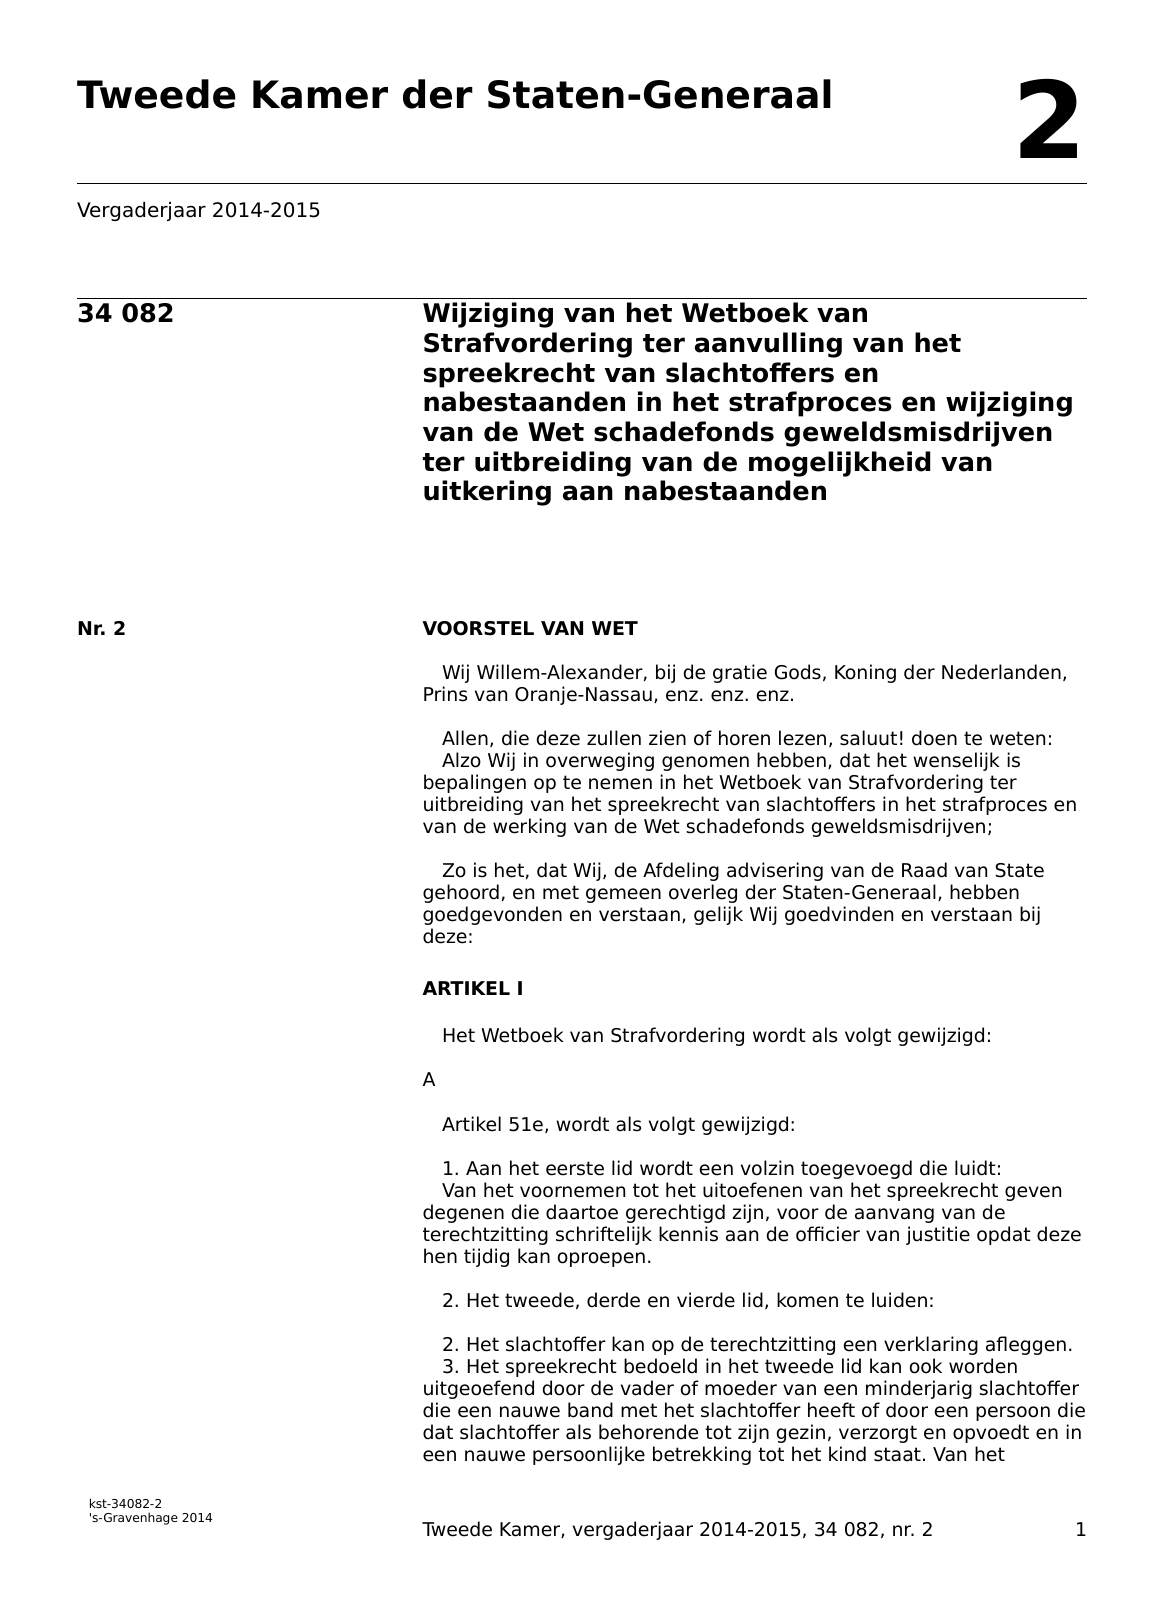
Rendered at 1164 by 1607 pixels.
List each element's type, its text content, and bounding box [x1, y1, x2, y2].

text 2. Het slachtoffer kan op de terechtzitting een verklaring afleggen. [422, 1334, 1087, 1356]
text 1. Aan het eerste lid wordt een volzin toegevoegd die luidt: [422, 1158, 1087, 1179]
text Alzo Wij in overweging genomen hebben, dat het wenselijk is bepalingen op te nemen in het Wetboek van Strafvordering ter uitbreiding van het spreekrecht van slachtoffers in het strafproces en van de werking van de Wet schadefonds geweldsmisdrijven; [422, 750, 1087, 838]
text Het Wetboek van Strafvordering wordt als volgt gewijzigd: [422, 1025, 1087, 1047]
text Zo is het, dat Wij, de Afdeling advisering van de Raad van State gehoord, en met gemeen overleg der Staten-Generaal, hebben goedgevonden en verstaan, gelijk Wij goedvinden en verstaan bij deze: [422, 860, 1087, 948]
text Wij Willem-Alexander, bij de gratie Gods, Koning der Nederlanden, Prins van Oranje-Nassau, enz. enz. enz. [422, 662, 1087, 706]
text 2. Het tweede, derde en vierde lid, komen te luiden: [422, 1290, 1087, 1312]
table_cell Vergaderjaar 2014-2015 [77, 184, 1087, 298]
subtitle Nr. 2 VOORSTEL VAN WET [77, 618, 1087, 640]
text Van het voornemen tot het uitoefenen van het spreekrecht geven degenen die daartoe gerechtigd zijn, voor de aanvang van de terechtzitting schriftelijk kennis aan de officier van justitie opdat deze hen tijdig kan oproepen. [422, 1179, 1087, 1267]
text kst-34082-2 [88, 1497, 323, 1511]
table_header 2 [886, 59, 1087, 183]
text A [422, 1069, 1087, 1091]
subtitle 34 082 Wijziging van het Wetboek van Strafvordering ter aanvulling van het spreekrecht van slachtoffers en nabestaanden in het strafproces en wijziging van de Wet schadefonds geweldsmisdrijven ter uitbreiding van de mogelijkheid van uitkering aan nabestaanden [77, 299, 1087, 507]
text 3. Het spreekrecht bedoeld in het tweede lid kan ook worden uitgeoefend door de vader of moeder van een minderjarig slachtoffer die een nauwe band met het slachtoffer heeft of door een persoon die dat slachtoffer als behorende tot zijn gezin, verzorgt en opvoedt en in een nauwe persoonlijke betrekking tot het kind staat. Van het [422, 1356, 1087, 1466]
subtitle ARTIKEL I [422, 978, 1087, 1000]
text Artikel 51e, wordt als volgt gewijzigd: [422, 1113, 1087, 1135]
text Allen, die deze zullen zien of horen lezen, saluut! doen te weten: [422, 728, 1087, 750]
table_header Tweede Kamer der Staten-Generaal [77, 59, 886, 183]
text 's-Gravenhage 2014 [88, 1511, 323, 1525]
